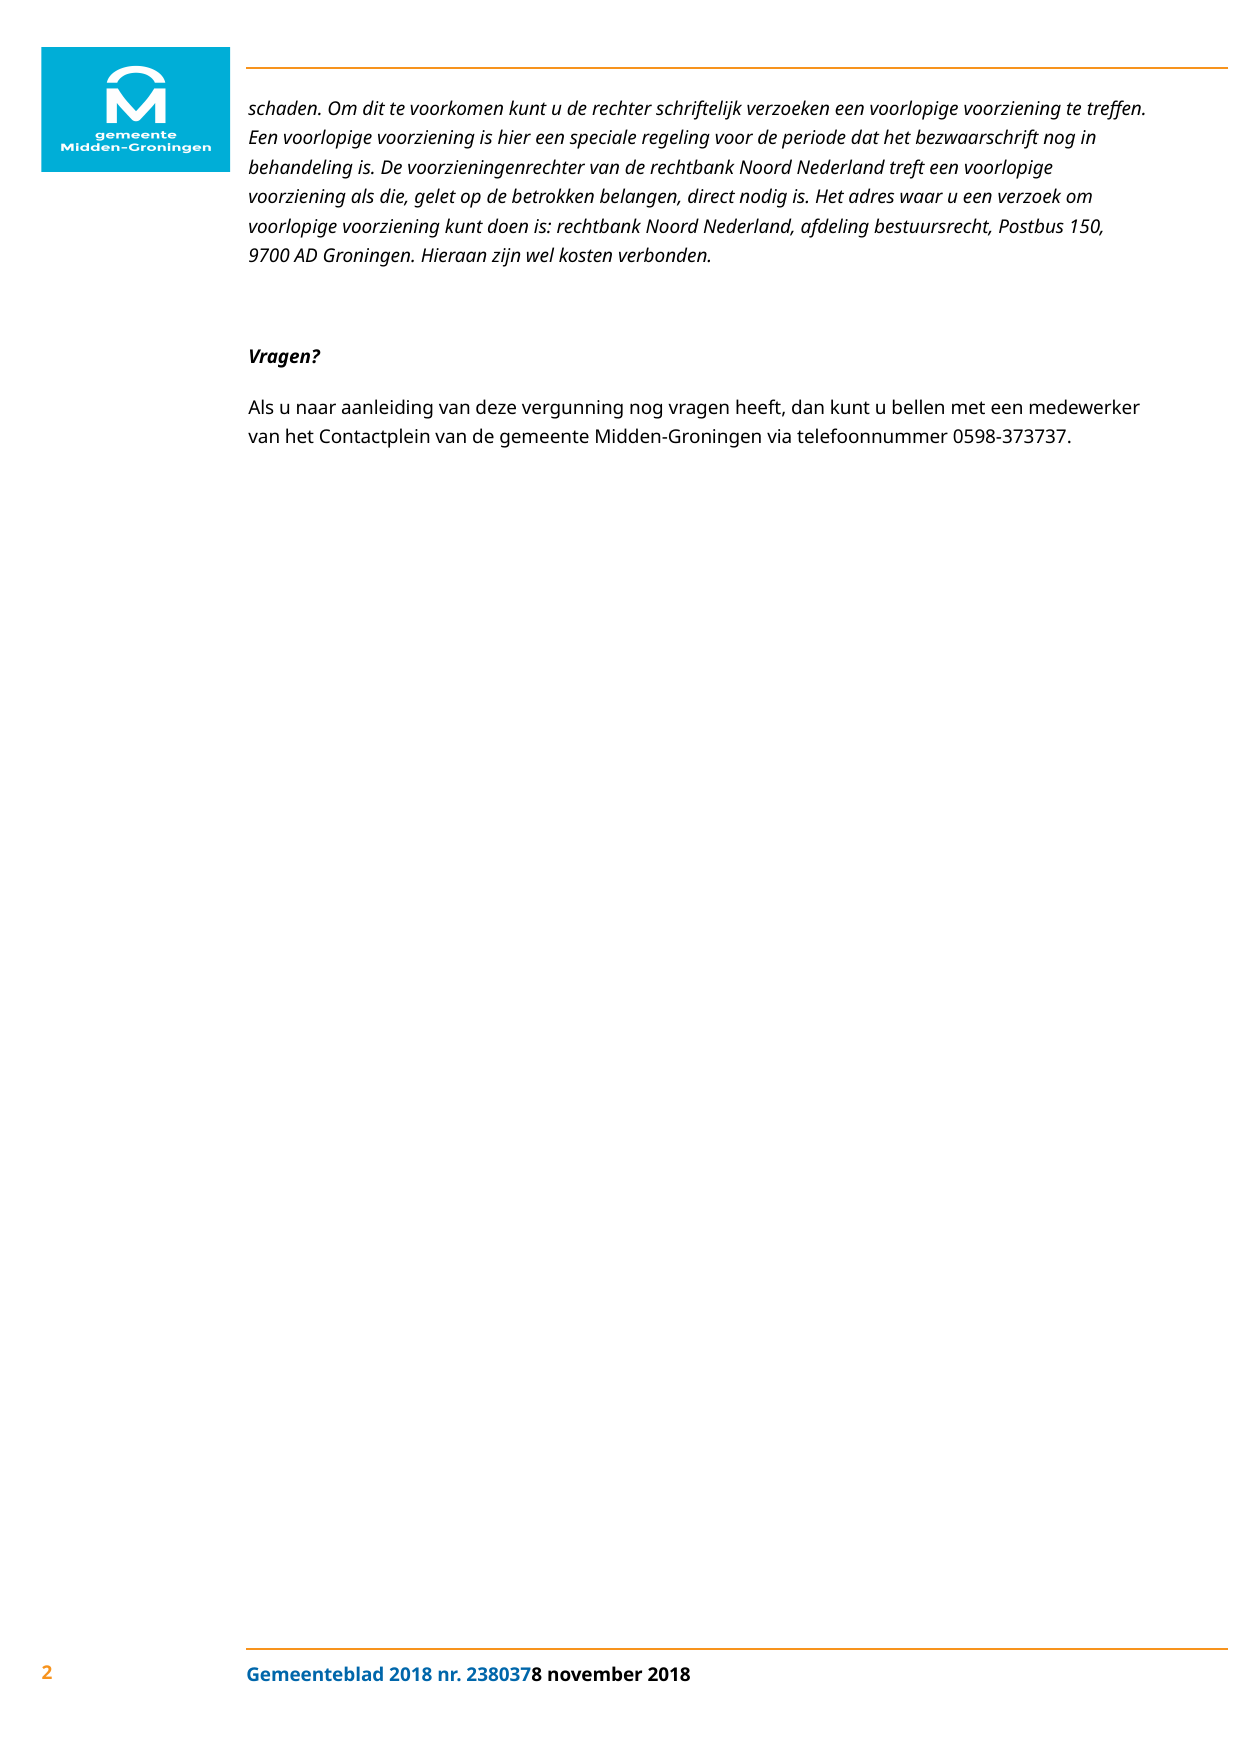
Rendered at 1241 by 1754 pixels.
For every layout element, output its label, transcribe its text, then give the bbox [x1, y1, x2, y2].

text Als u naar aanleiding van deze vergunning nog vragen heeft, dan kunt u bellen met een medewerker van het Contactplein van de gemeente Midden-Groningen via telefoonnummer 0598-373737. [248, 394, 1152, 449]
picture [107, 89, 165, 122]
picture [108, 66, 164, 82]
text Vragen? [248, 343, 1152, 369]
picture [184, 146, 190, 153]
text schaden. Om dit te voorkomen kunt u de rechter schriftelijk verzoeken een voorlopige voorziening te treffen. Een voorlopige voorziening is hier een speciale regeling voor de periode dat het bezwaarschrift nog in behandeling is. De voorzieningenrechter van de rechtbank Noord Nederland treft een voorlopige voorziening als die, gelet op de betrokken belangen, direct nodig is. Het adres waar u een verzoek om voorlopige voorziening kunt doen is: rechtbank Noord Nederland, afdeling bestuursrecht, Postbus 150, 9700 AD Groningen. Hieraan zijn wel kosten verbonden. [248, 95, 1152, 268]
